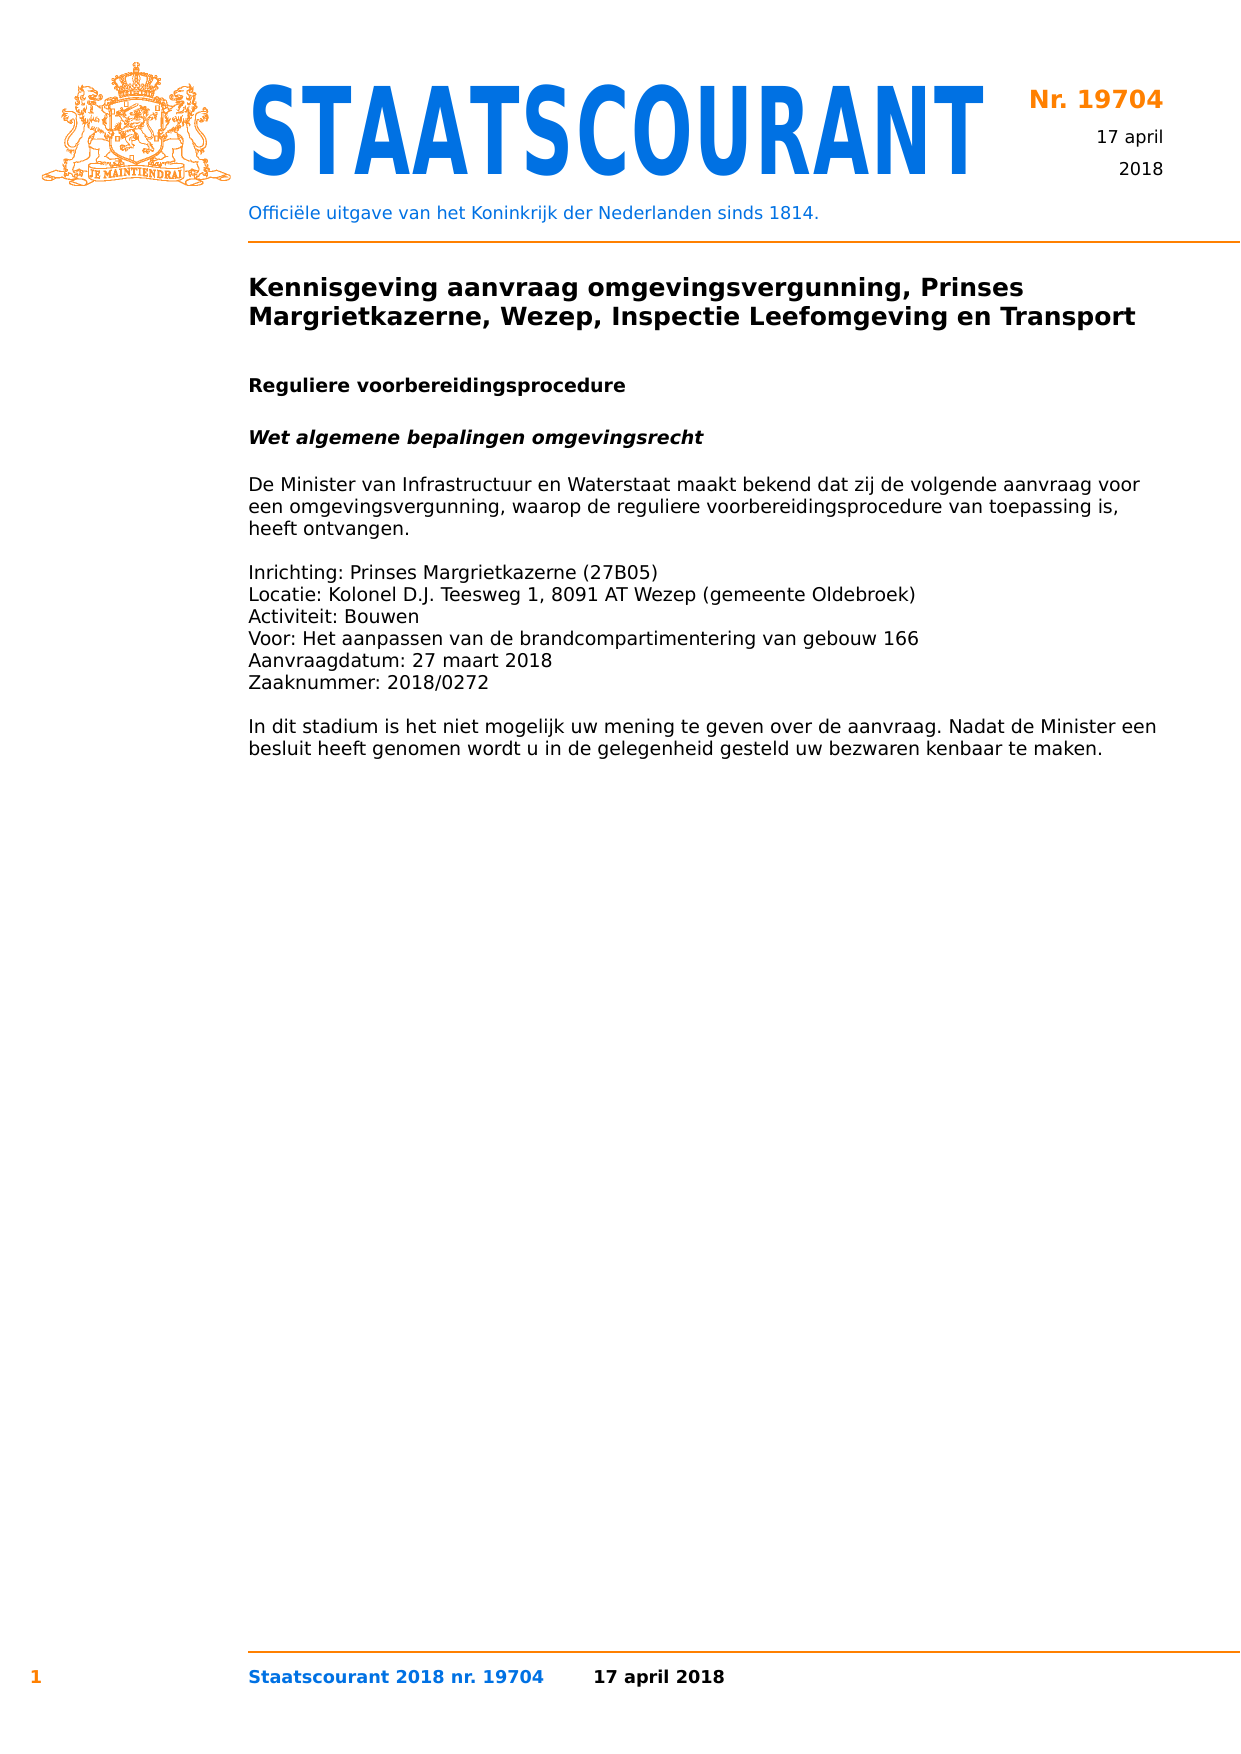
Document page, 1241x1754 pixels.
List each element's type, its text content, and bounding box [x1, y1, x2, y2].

text Locatie: Kolonel D.J. Teesweg 1, 8091 AT Wezep (gemeente Oldebroek) [248, 584, 1163, 606]
text Inrichting: Prinses Margrietkazerne (27B05) [248, 562, 1163, 584]
text Aanvraagdatum: 27 maart 2018 [248, 650, 1163, 672]
subtitle Kennisgeving aanvraag omgevingsvergunning, Prinses Margrietkazerne, Wezep, Inspectie Leefomgeving en Transport [248, 273, 1163, 331]
picture [41, 62, 231, 186]
text Activiteit: Bouwen [248, 606, 1163, 628]
subtitle Wet algemene bepalingen omgevingsrecht [248, 427, 1163, 449]
subtitle Reguliere voorbereidingsprocedure [248, 375, 1163, 397]
text Voor: Het aanpassen van de brandcompartimentering van gebouw 166 [248, 628, 1163, 650]
table_header [25, 62, 248, 241]
text Zaaknummer: 2018/0272 [248, 672, 1163, 694]
text De Minister van Infrastructuur en Waterstaat maakt bekend dat zij de volgende aanvraag voor een omgevingsvergunning, waarop de reguliere voorbereidingsprocedure van toepassing is, heeft ontvangen. [248, 474, 1163, 540]
table_header Nr. 19704 [998, 62, 1240, 121]
table_cell Officiële uitgave van het Koninkrijk der Nederlanden sinds 1814. [248, 203, 1240, 241]
text In dit stadium is het niet mogelijk uw mening te geven over de aanvraag. Nadat de Minister een besluit heeft genomen wordt u in de gelegenheid gesteld uw bezwaren kenbaar te maken. [248, 716, 1163, 759]
table_cell 17 april [998, 121, 1240, 153]
table_header STAATSCOURANT [248, 62, 998, 203]
table_cell 2018 [998, 153, 1240, 203]
